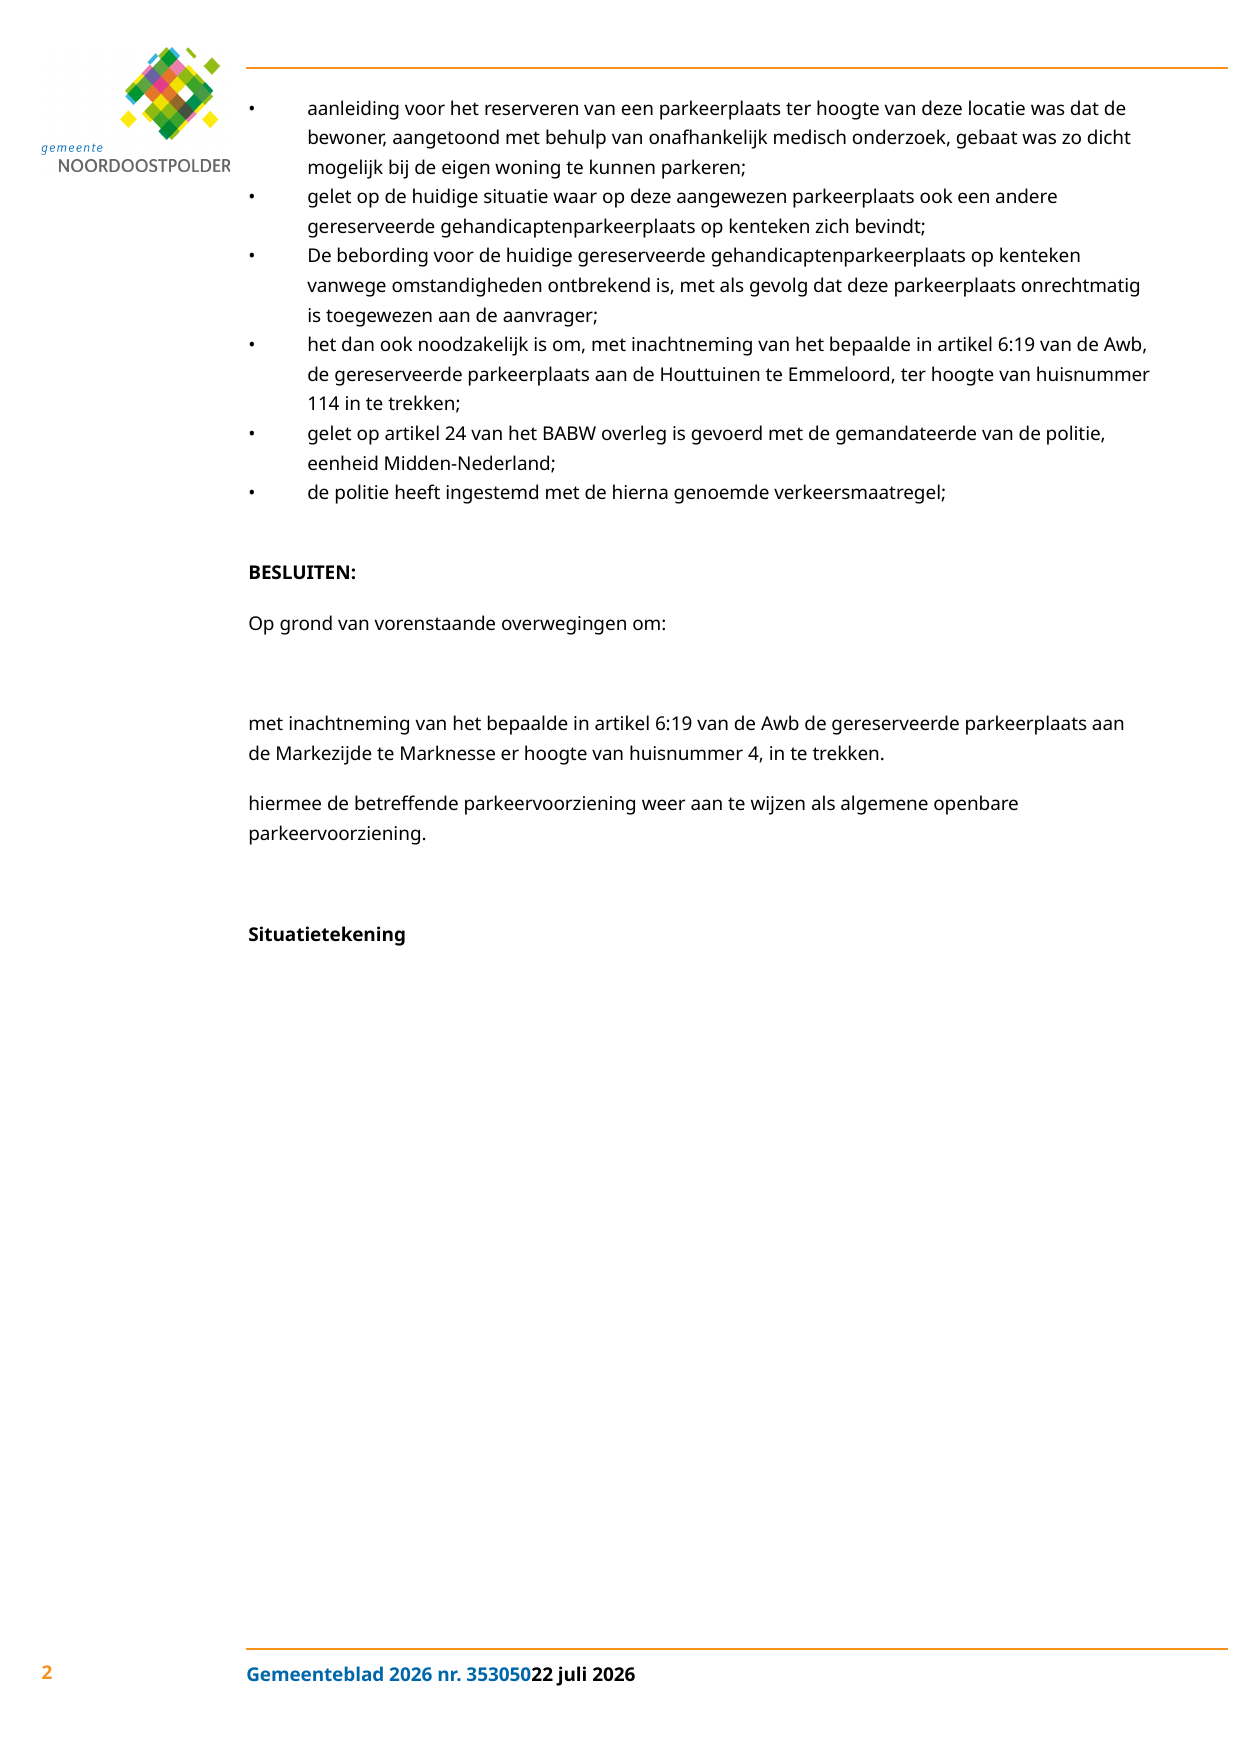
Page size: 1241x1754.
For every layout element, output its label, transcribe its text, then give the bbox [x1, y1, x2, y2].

list De bebording voor de huidige gereserveerde gehandicaptenparkeerplaats op kenteken vanwege omstandigheden ontbrekend is, met als gevolg dat deze parkeerplaats onrechtmatig is toegewezen aan de aanvrager; [248, 243, 1152, 328]
list de politie heeft ingestemd met de hierna genoemde verkeersmaatregel; [248, 479, 1152, 505]
list gelet op de huidige situatie waar op deze aangewezen parkeerplaats ook een andere gereserveerde gehandicaptenparkeerplaats op kenteken zich bevindt; [248, 183, 1152, 239]
text Situatietekening [248, 921, 1152, 947]
list het dan ook noodzakelijk is om, met inachtneming van het bepaalde in artikel 6:19 van de Awb, de gereserveerde parkeerplaats aan de Houttuinen te Emmeloord, ter hoogte van huisnummer 114 in te trekken; [248, 331, 1152, 416]
picture [41, 47, 231, 172]
text BESLUITEN: [248, 559, 1152, 585]
list aanleiding voor het reserveren van een parkeerplaats ter hoogte van deze locatie was dat de bewoner, aangetoond met behulp van onafhankelijk medisch onderzoek, gebaat was zo dicht mogelijk bij de eigen woning te kunnen parkeren; [248, 95, 1152, 180]
text Op grond van vorenstaande overwegingen om: [248, 610, 1152, 636]
text met inachtneming van het bepaalde in artikel 6:19 van de Awb de gereserveerde parkeerplaats aan de Markezijde te Marknesse er hoogte van huisnummer 4, in te trekken. [248, 711, 1152, 766]
text hiermee de betreffende parkeervoorziening weer aan te wijzen als algemene openbare parkeervoorziening. [248, 791, 1152, 846]
list gelet op artikel 24 van het BABW overleg is gevoerd met de gemandateerde van de politie, eenheid Midden-Nederland; [248, 420, 1152, 476]
